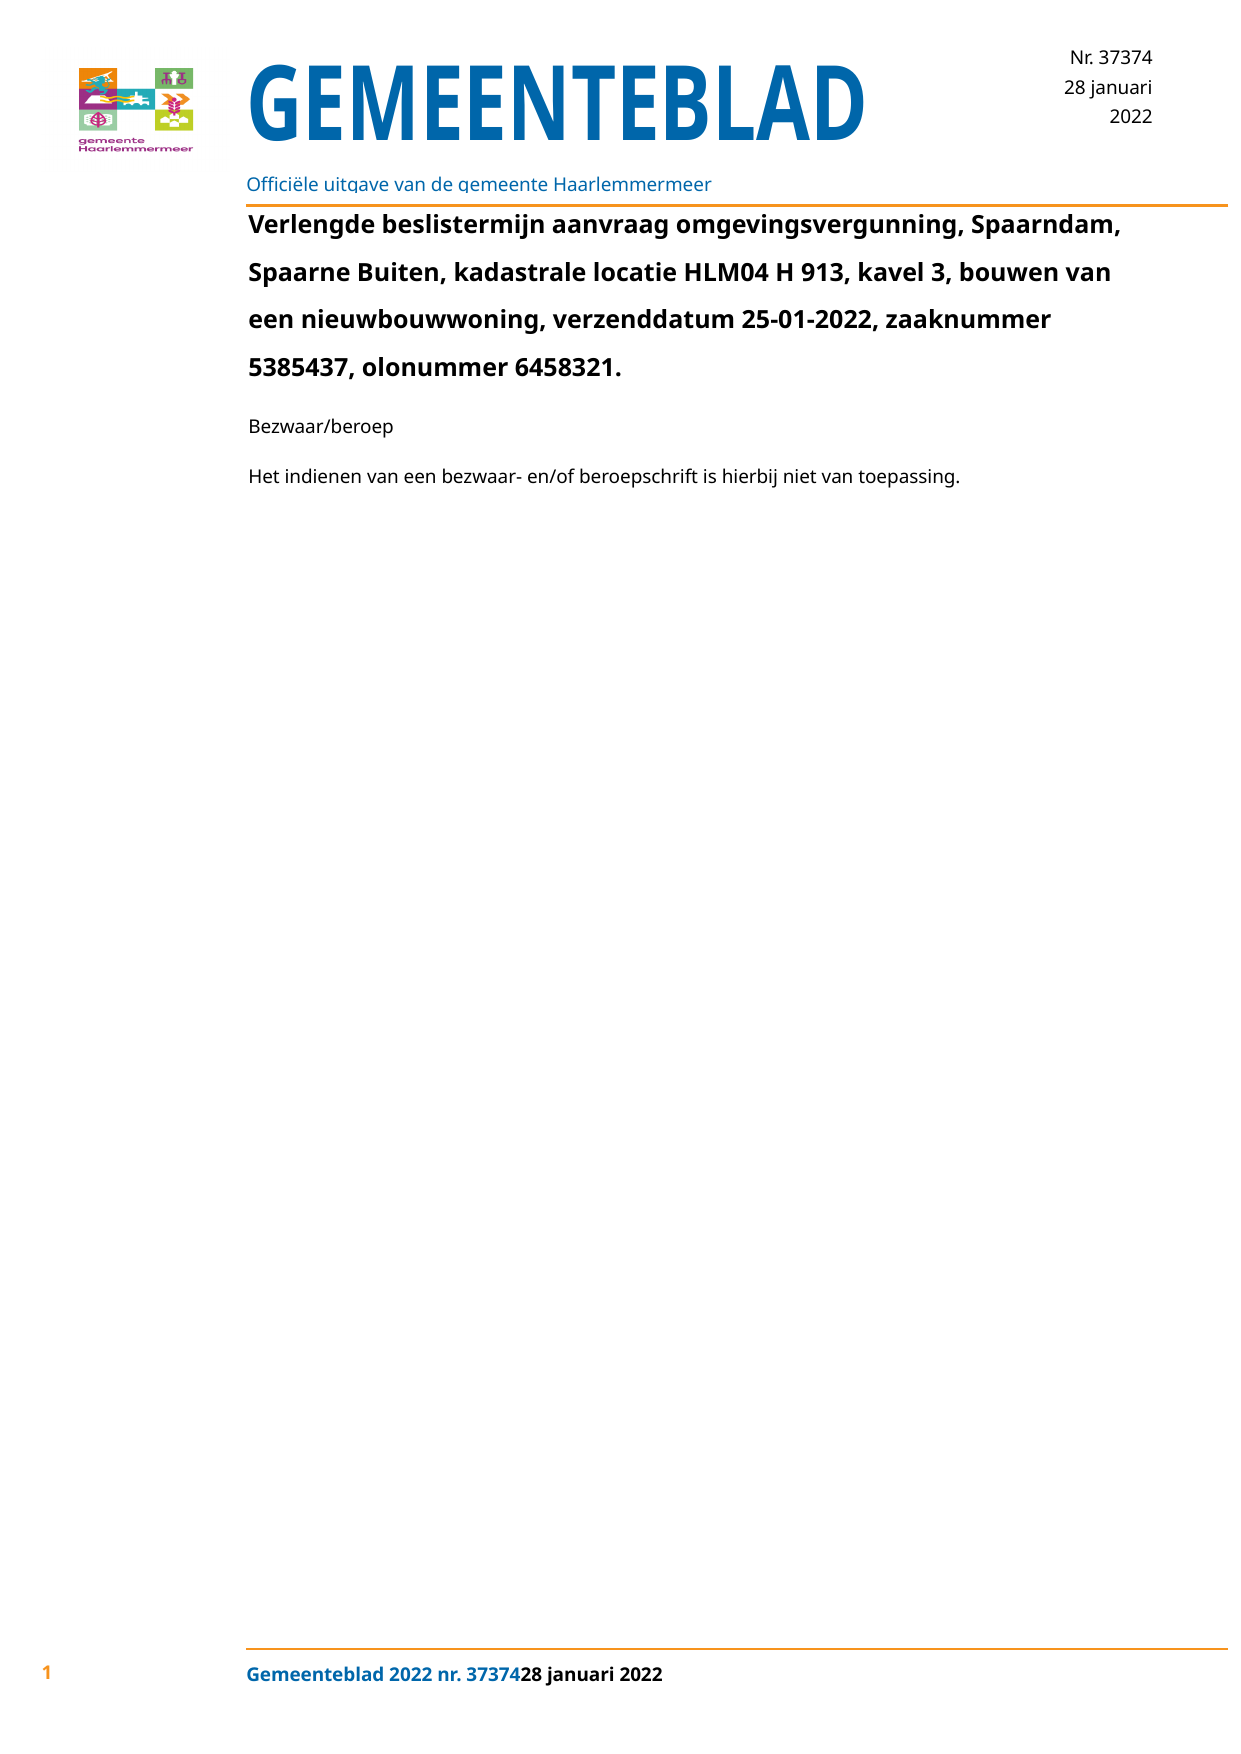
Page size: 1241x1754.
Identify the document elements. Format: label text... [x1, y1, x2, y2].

picture [41, 47, 231, 172]
text Bezwaar/beroep [248, 413, 1152, 439]
text Verlengde beslistermijn aanvraag omgevingsvergunning, Spaarndam, Spaarne Buiten, kadastrale locatie HLM04 H 913, kavel 3, bouwen van een nieuwbouwwoning, verzenddatum 25-01-2022, zaaknummer 5385437, olonummer 6458321. [248, 207, 1152, 384]
text Het indienen van een bezwaar- en/of beroepschrift is hierbij niet van toepassing. [248, 463, 1152, 489]
